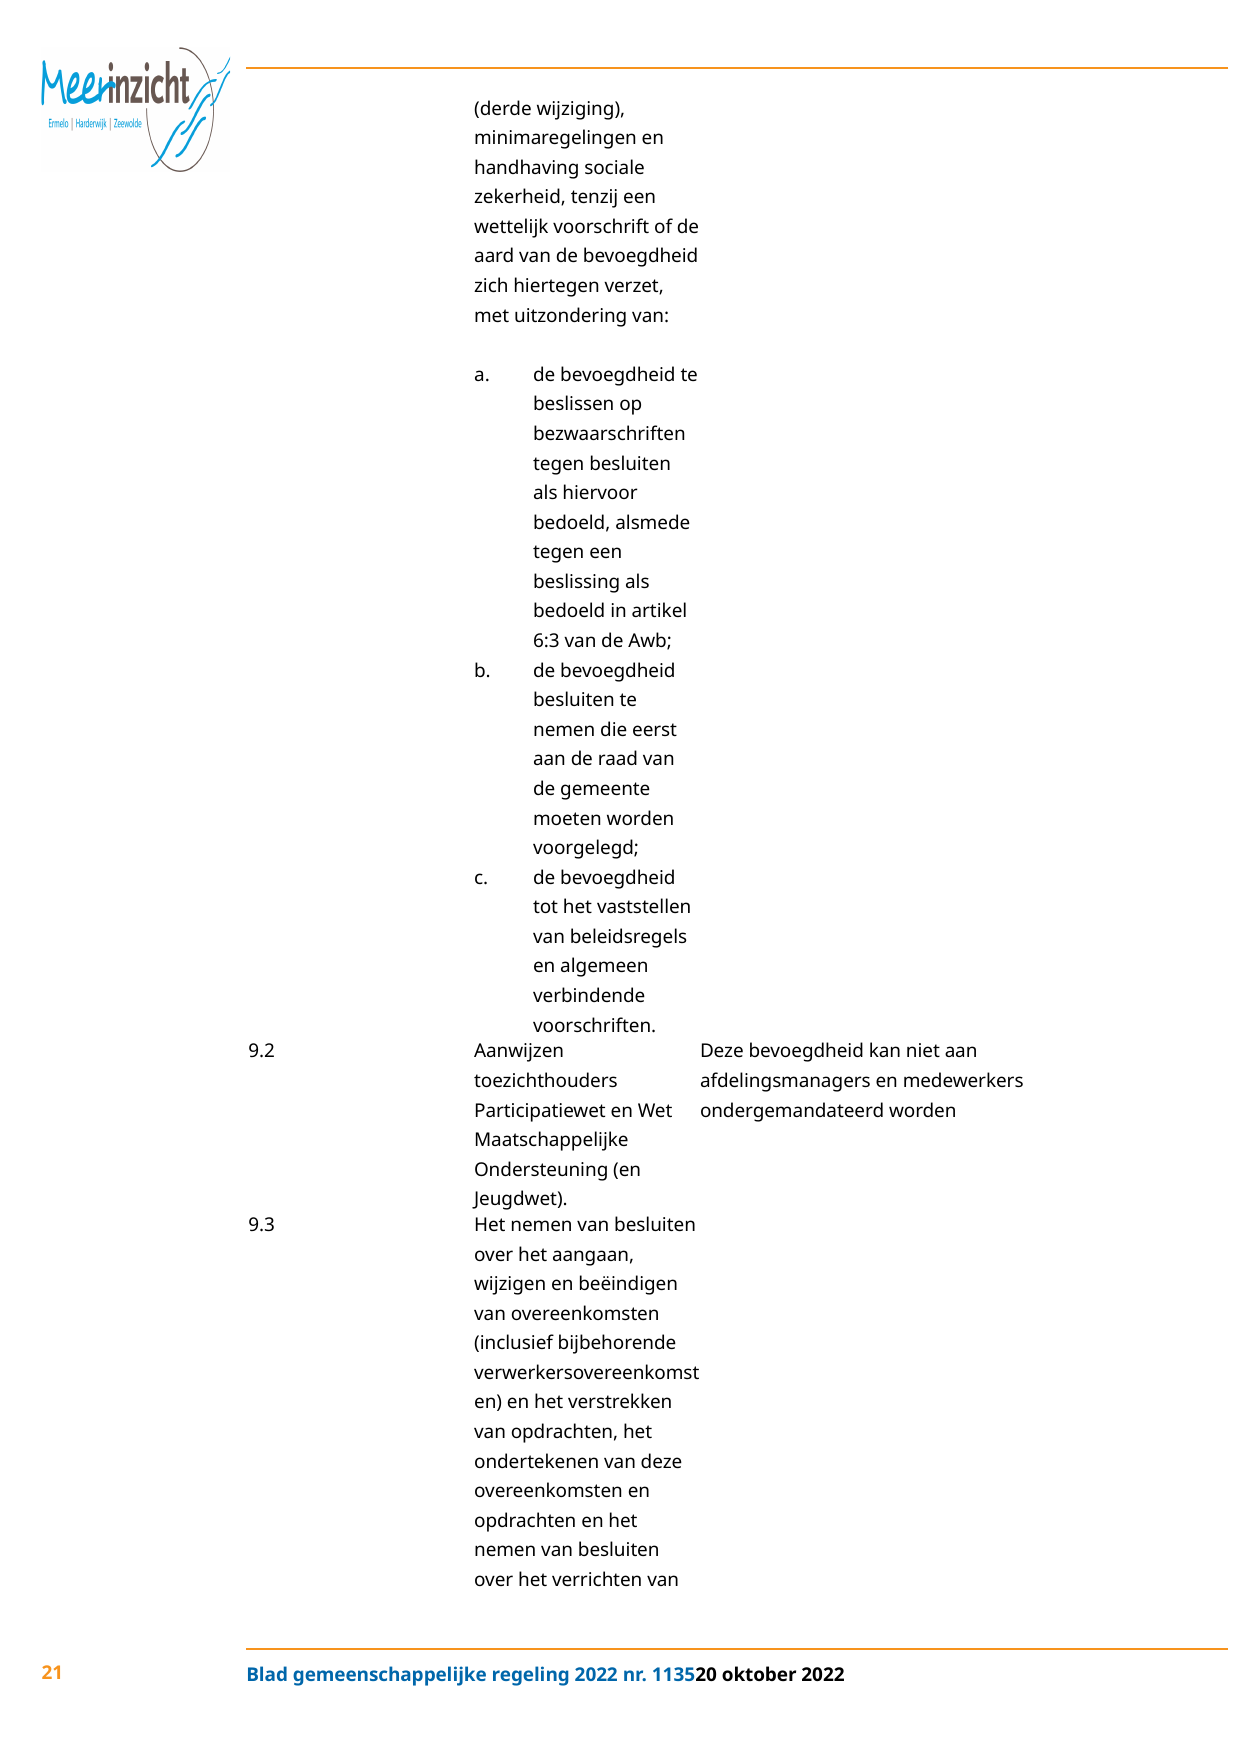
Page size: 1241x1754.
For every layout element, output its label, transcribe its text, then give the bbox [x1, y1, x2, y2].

table_cell 9.3 [248, 1211, 474, 1592]
picture [41, 47, 231, 172]
table_cell [700, 1211, 1152, 1592]
table_cell Aanwijzen toezichthouders Participatiewet en Wet Maatschappelijke Ondersteuning (en Jeugdwet). [474, 1038, 700, 1211]
table_cell [700, 95, 1152, 1038]
table_cell Deze bevoegdheid kan niet aan afdelingsmanagers en medewerkers ondergemandateerd worden [700, 1038, 1152, 1211]
table_cell Het nemen van besluiten over het aangaan, wijzigen en beëindigen van overeenkomsten (inclusief bijbehorende verwerkersovereenkomsten) en het verstrekken van opdrachten, het ondertekenen van deze overeenkomsten en opdrachten en het nemen van besluiten over het verrichten van [474, 1211, 700, 1592]
table_cell 9.2 [248, 1038, 474, 1211]
table_cell [248, 95, 474, 1038]
table_cell (derde wijziging), minimaregelingen en handhaving sociale zekerheid, tenzij een wettelijk voorschrift of de aard van de bevoegdheid zich hiertegen verzet, met uitzondering van: de bevoegdheid te beslissen op bezwaarschriften tegen besluiten als hiervoor bedoeld, alsmede tegen een beslissing als bedoeld in artikel 6:3 van de Awb; de bevoegdheid besluiten te nemen die eerst aan de raad van de gemeente moeten worden voorgelegd; de bevoegdheid tot het vaststellen van beleidsregels en algemeen verbindende voorschriften. [474, 95, 700, 1038]
